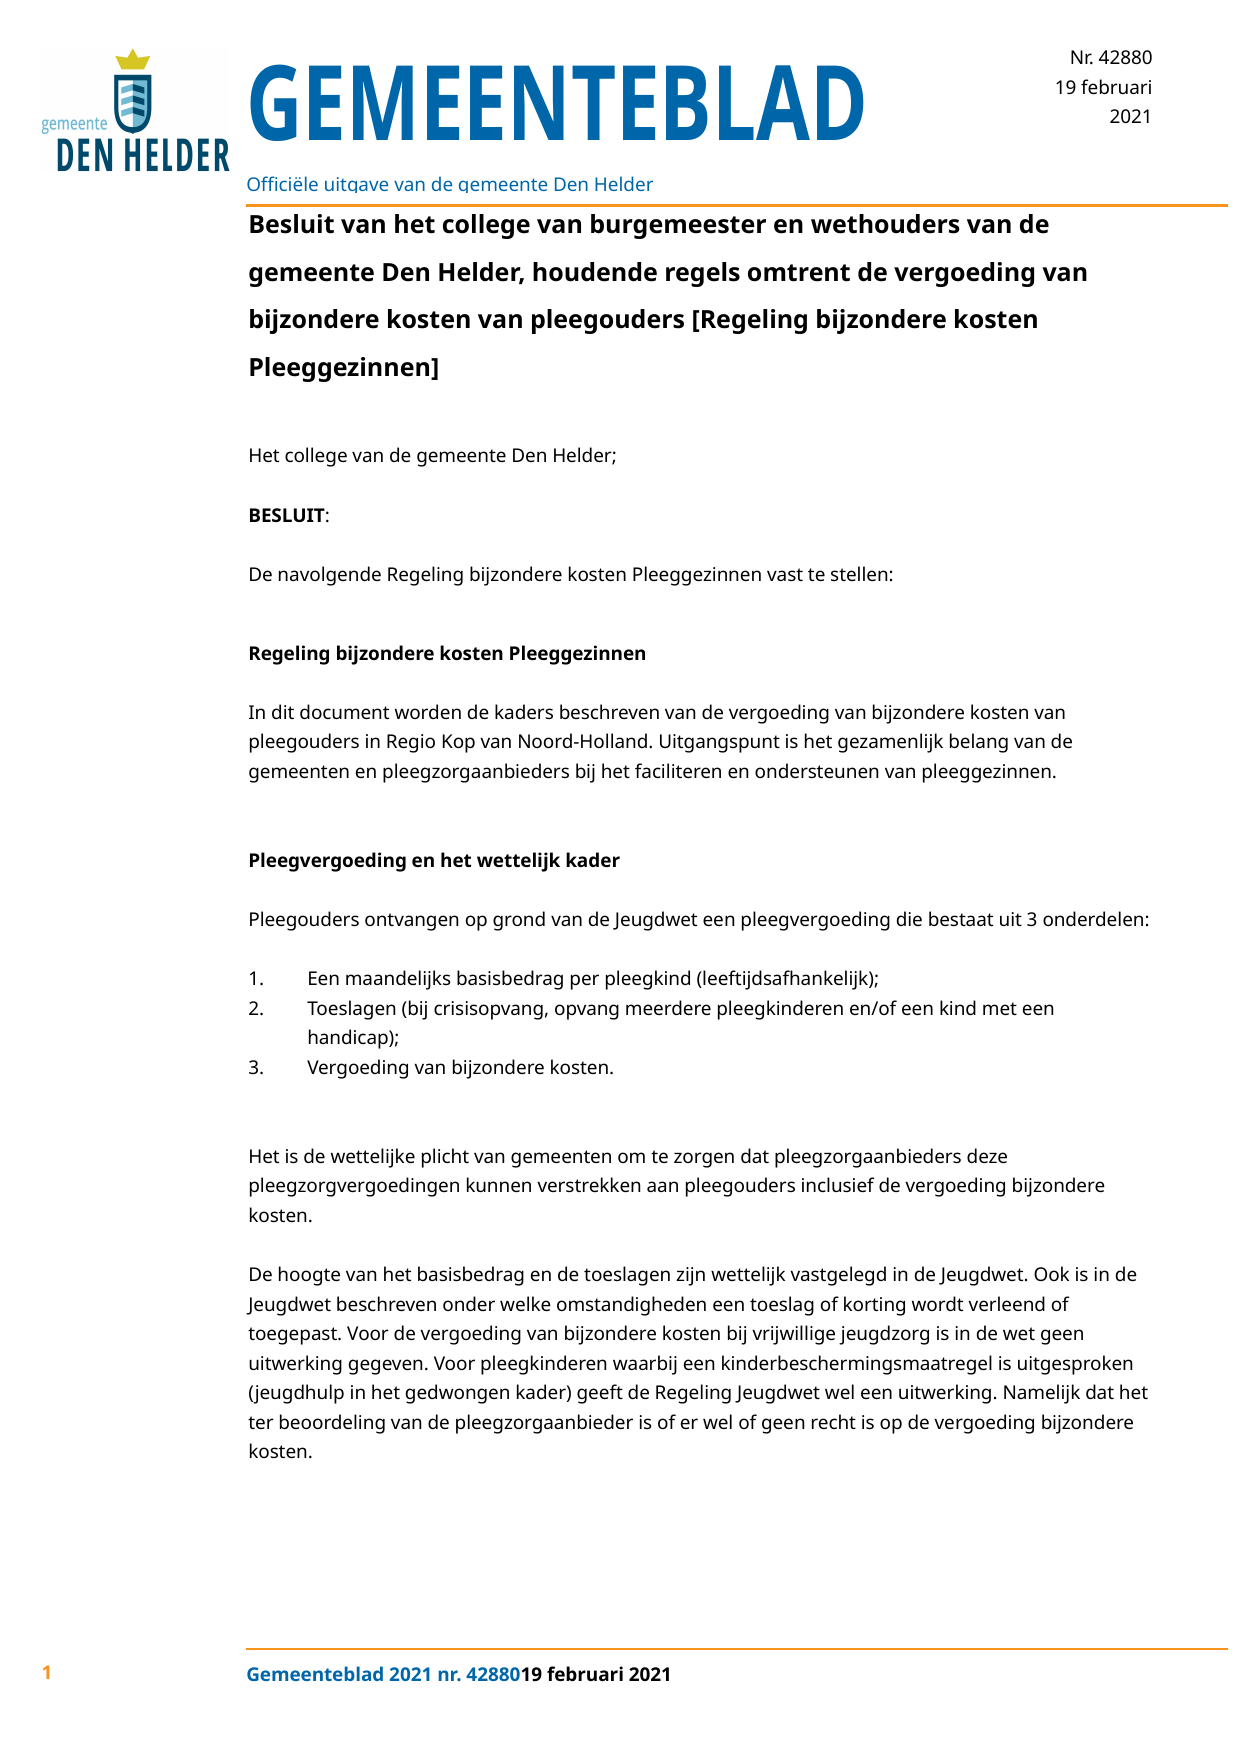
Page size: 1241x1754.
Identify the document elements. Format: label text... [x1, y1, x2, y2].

picture [63, 144, 68, 165]
text Regeling bijzondere kosten Pleeggezinnen [248, 640, 1152, 666]
list Toeslagen (bij crisisopvang, opvang meerdere pleegkinderen en/of een kind met een handicap); [248, 995, 1152, 1050]
picture [220, 160, 224, 172]
text Het college van de gemeente Den Helder; [248, 443, 1152, 468]
picture [41, 47, 231, 172]
list Een maandelijks basisbedrag per pleegkind (leeftijdsafhankelijk); [248, 965, 1152, 991]
text Het is de wettelijke plicht van gemeenten om te zorgen dat pleegzorgaanbieders deze pleegzorgvergoedingen kunnen verstrekken aan pleegouders inclusief de vergoeding bijzondere kosten. [248, 1143, 1152, 1228]
picture [130, 157, 135, 172]
text In dit document worden de kaders beschreven van de vergoeding van bijzondere kosten van pleegouders in Regio Kop van Noord-Holland. Uitgangspunt is het gezamenlijk belang van de gemeenten en pleegzorgaanbieders bij het faciliteren en ondersteunen van pleeggezinnen. [248, 699, 1152, 784]
text Besluit van het college van burgemeester en wethouders van de gemeente Den Helder, houdende regels omtrent de vergoeding van bijzondere kosten van pleegouders [Regeling bijzondere kosten Pleeggezinnen] [248, 207, 1152, 384]
text De hoogte van het basisbedrag en de toeslagen zijn wettelijk vastgelegd in de Jeugdwet. Ook is in de Jeugdwet beschreven onder welke omstandigheden een toeslag of korting wordt verleend of toegepast. Voor de vergoeding van bijzondere kosten bij vrijwillige jeugdzorg is in de wet geen uitwerking gegeven. Voor pleegkinderen waarbij een kinderbeschermingsmaatregel is uitgesproken (jeugdhulp in het gedwongen kader) geeft de Regeling Jeugdwet wel een uitwerking. Namelijk dat het ter beoordeling van de pleegzorgaanbieder is of er wel of geen recht is op de vergoeding bijzondere kosten. [248, 1261, 1152, 1464]
picture [182, 144, 187, 165]
list Vergoeding van bijzondere kosten. [248, 1054, 1152, 1080]
text De navolgende Regeling bijzondere kosten Pleeggezinnen vast te stellen: [248, 561, 1152, 587]
text Pleegvergoeding en het wettelijk kader [248, 847, 1152, 873]
text Pleegouders ontvangen op grond van de Jeugdwet een pleegvergoeding die bestaat uit 3 onderdelen: [248, 906, 1152, 932]
picture [100, 154, 106, 172]
text BESLUIT: [248, 502, 1152, 528]
